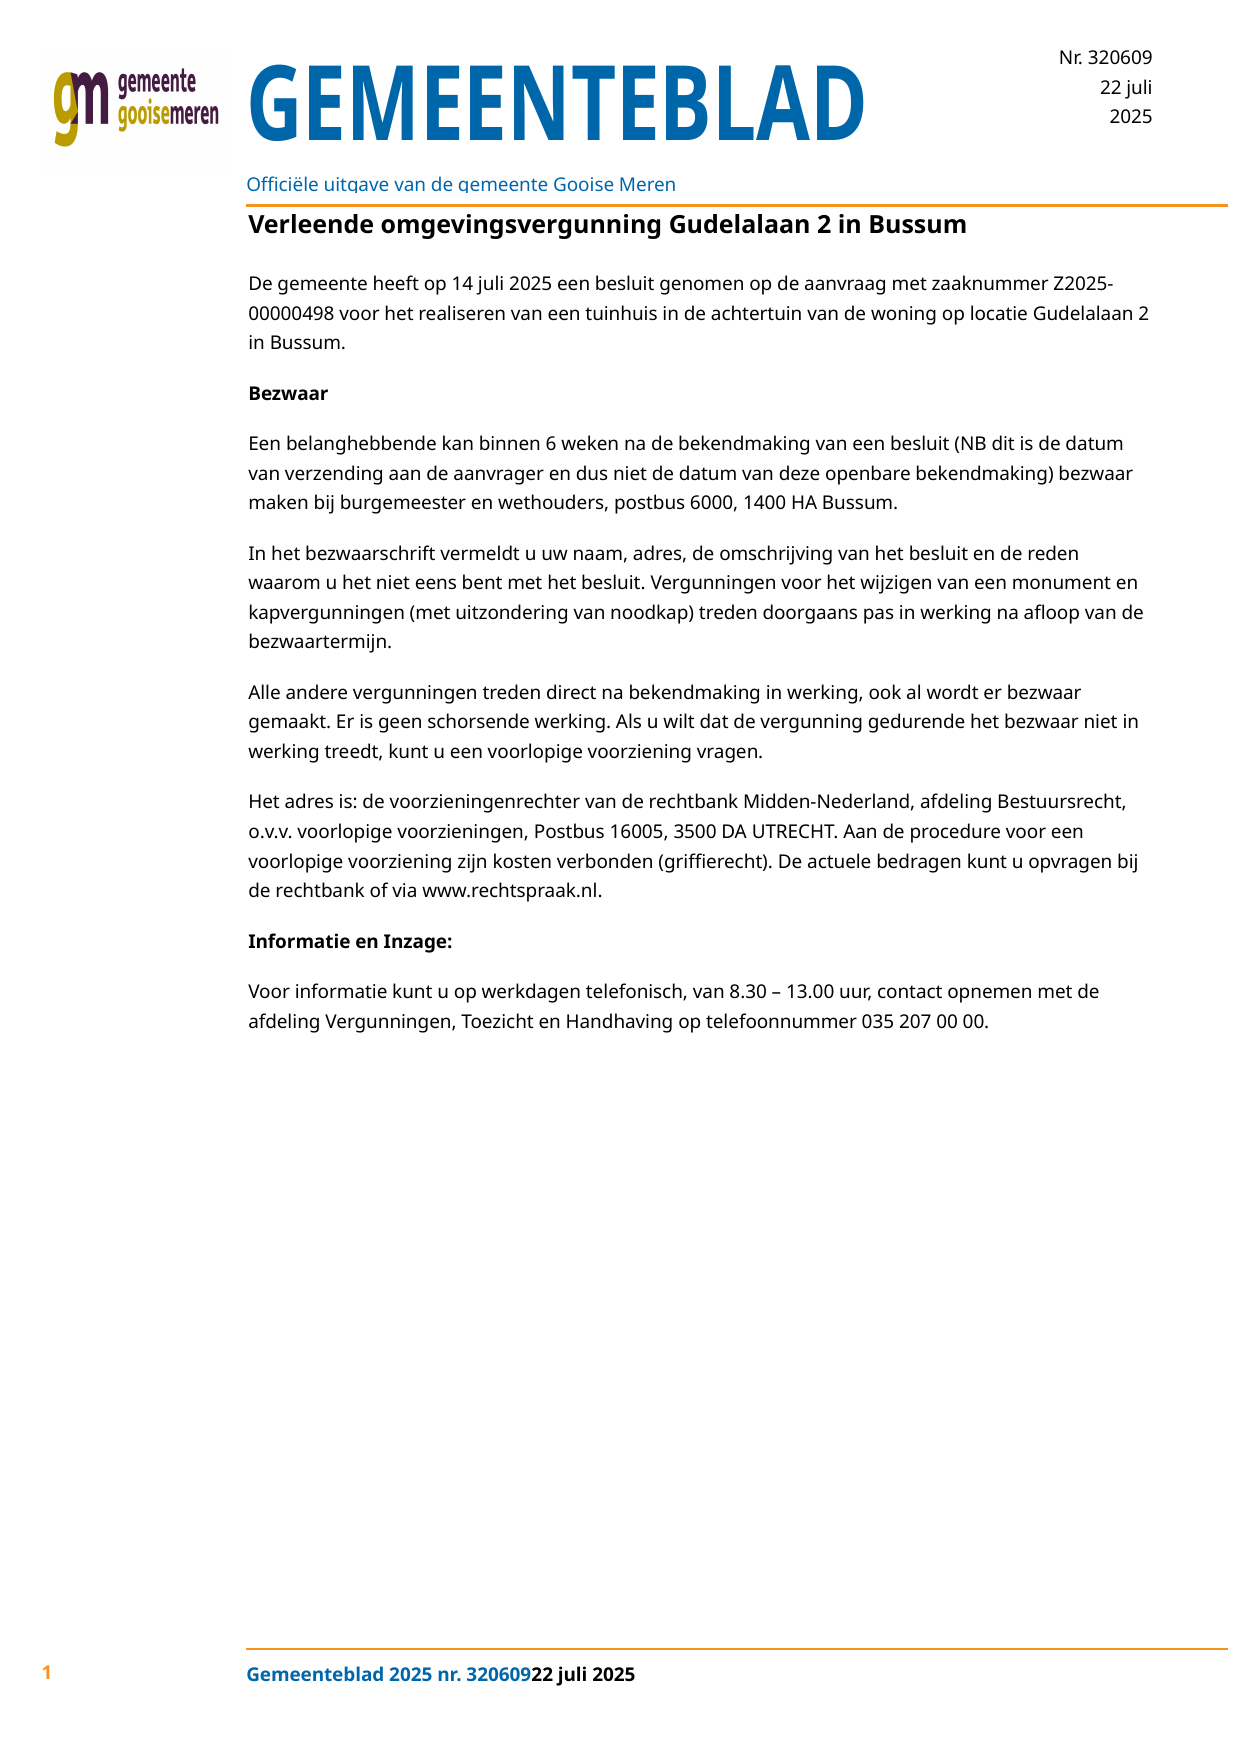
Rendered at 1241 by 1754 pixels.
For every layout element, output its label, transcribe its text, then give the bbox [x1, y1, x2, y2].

text Informatie en Inzage: [248, 928, 1152, 953]
text De gemeente heeft op 14 juli 2025 een besluit genomen op de aanvraag met zaaknummer Z2025-00000498 voor het realiseren van een tuinhuis in de achtertuin van de woning op locatie Gudelalaan 2 in Bussum. [248, 270, 1152, 355]
text Een belanghebbende kan binnen 6 weken na de bekendmaking van een besluit (NB dit is de datum van verzending aan de aanvrager en dus niet de datum van deze openbare bekendmaking) bezwaar maken bij burgemeester en wethouders, postbus 6000, 1400 HA Bussum. [248, 430, 1152, 515]
picture [41, 47, 231, 172]
text Het adres is: de voorzieningenrechter van de rechtbank Midden-Nederland, afdeling Bestuursrecht, o.v.v. voorlopige voorzieningen, Postbus 16005, 3500 DA UTRECHT. Aan de procedure voor een voorlopige voorziening zijn kosten verbonden (griffierecht). De actuele bedragen kunt u opvragen bij de rechtbank of via www.rechtspraak.nl. [248, 789, 1152, 903]
text Alle andere vergunningen treden direct na bekendmaking in werking, ook al wordt er bezwaar gemaakt. Er is geen schorsende werking. Als u wilt dat de vergunning gedurende het bezwaar niet in werking treedt, kunt u een voorlopige voorziening vragen. [248, 679, 1152, 764]
text In het bezwaarschrift vermeldt u uw naam, adres, de omschrijving van het besluit en de reden waarom u het niet eens bent met het besluit. Vergunningen voor het wijzigen van een monument en kapvergunningen (met uitzondering van noodkap) treden doorgaans pas in werking na afloop van de bezwaartermijn. [248, 540, 1152, 654]
text Verleende omgevingsvergunning Gudelalaan 2 in Bussum [248, 207, 1152, 241]
text Voor informatie kunt u op werkdagen telefonisch, van 8.30 – 13.00 uur, contact opnemen met de afdeling Vergunningen, Toezicht en Handhaving op telefoonnummer 035 207 00 00. [248, 978, 1152, 1033]
text Bezwaar [248, 380, 1152, 406]
